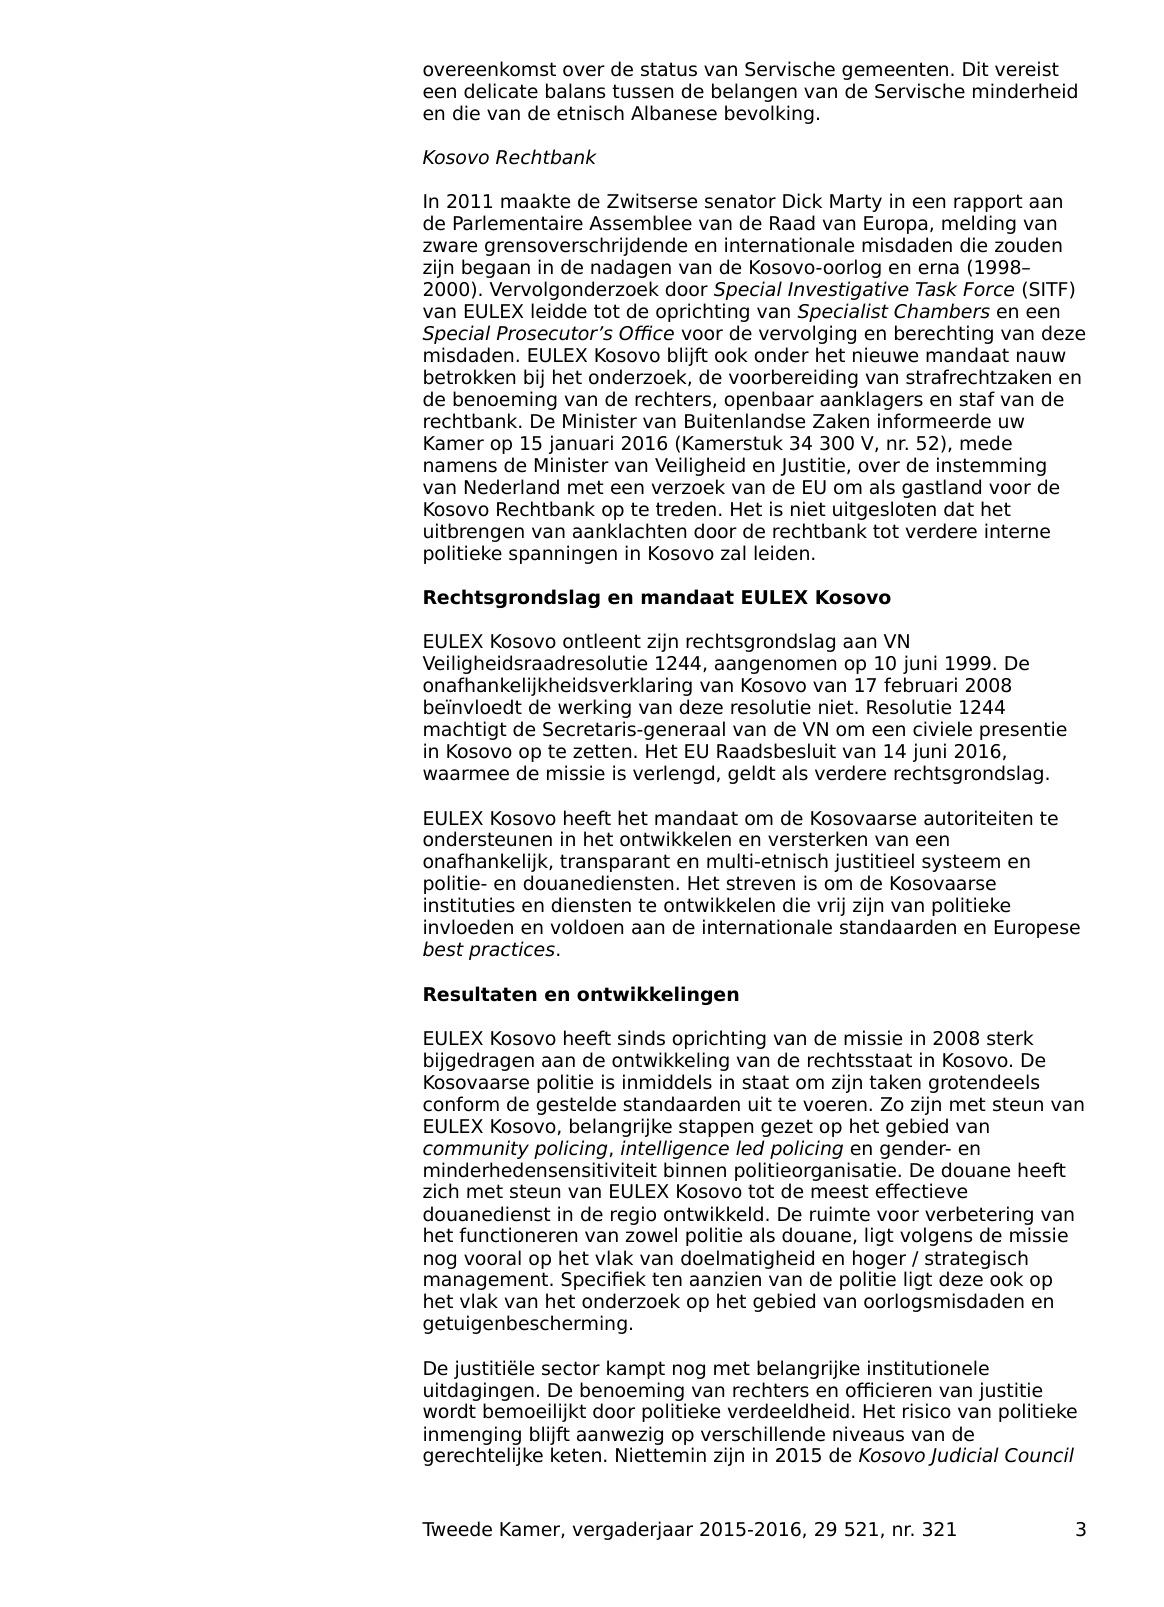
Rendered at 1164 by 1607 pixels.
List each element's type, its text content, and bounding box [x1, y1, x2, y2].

subtitle Kosovo Rechtbank [422, 147, 1087, 169]
subtitle Resultaten en ontwikkelingen [422, 983, 1087, 1005]
subtitle Rechtsgrondslag en mandaat EULEX Kosovo [422, 587, 1087, 609]
text overeenkomst over de status van Servische gemeenten. Dit vereist een delicate balans tussen de belangen van de Servische minderheid en die van de etnisch Albanese bevolking. [422, 59, 1087, 125]
text De justitiële sector kampt nog met belangrijke institutionele uitdagingen. De benoeming van rechters en officieren van justitie wordt bemoeilijkt door politieke verdeeldheid. Het risico van politieke inmenging blijft aanwezig op verschillende niveaus van de gerechtelijke keten. Niettemin zijn in 2015 de Kosovo Judicial Council [422, 1357, 1087, 1467]
text EULEX Kosovo heeft het mandaat om de Kosovaarse autoriteiten te ondersteunen in het ontwikkelen en versterken van een onafhankelijk, transparant en multi-etnisch justitieel systeem en politie- en douanediensten. Het streven is om de Kosovaarse instituties en diensten te ontwikkelen die vrij zijn van politieke invloeden en voldoen aan de internationale standaarden en Europese best practices. [422, 807, 1087, 961]
text EULEX Kosovo ontleent zijn rechtsgrondslag aan VN Veiligheidsraadresolutie 1244, aangenomen op 10 juni 1999. De onafhankelijkheidsverklaring van Kosovo van 17 februari 2008 beïnvloedt de werking van deze resolutie niet. Resolutie 1244 machtigt de Secretaris-generaal van de VN om een civiele presentie in Kosovo op te zetten. Het EU Raadsbesluit van 14 juni 2016, waarmee de missie is verlengd, geldt als verdere rechtsgrondslag. [422, 631, 1087, 785]
text In 2011 maakte de Zwitserse senator Dick Marty in een rapport aan de Parlementaire Assemblee van de Raad van Europa, melding van zware grensoverschrijdende en internationale misdaden die zouden zijn begaan in de nadagen van de Kosovo-oorlog en erna (1998–2000). Vervolgonderzoek door Special Investigative Task Force (SITF) van EULEX leidde tot de oprichting van Specialist Chambers en een Special Prosecutor’s Office voor de vervolging en berechting van deze misdaden. EULEX Kosovo blijft ook onder het nieuwe mandaat nauw betrokken bij het onderzoek, de voorbereiding van strafrechtzaken en de benoeming van de rechters, openbaar aanklagers en staf van de rechtbank. De Minister van Buitenlandse Zaken informeerde uw Kamer op 15 januari 2016 (Kamerstuk 34 300 V, nr. 52), mede namens de Minister van Veiligheid en Justitie, over de instemming van Nederland met een verzoek van de EU om als gastland voor de Kosovo Rechtbank op te treden. Het is niet uitgesloten dat het uitbrengen van aanklachten door de rechtbank tot verdere interne politieke spanningen in Kosovo zal leiden. [422, 191, 1087, 565]
text EULEX Kosovo heeft sinds oprichting van de missie in 2008 sterk bijgedragen aan de ontwikkeling van de rechtsstaat in Kosovo. De Kosovaarse politie is inmiddels in staat om zijn taken grotendeels conform de gestelde standaarden uit te voeren. Zo zijn met steun van EULEX Kosovo, belangrijke stappen gezet op het gebied van community policing, intelligence led policing en gender- en minderhedensensitiviteit binnen politieorganisatie. De douane heeft zich met steun van EULEX Kosovo tot de meest effectieve douanedienst in de regio ontwikkeld. De ruimte voor verbetering van het functioneren van zowel politie als douane, ligt volgens de missie nog vooral op het vlak van doelmatigheid en hoger / strategisch management. Specifiek ten aanzien van de politie ligt deze ook op het vlak van het onderzoek op het gebied van oorlogsmisdaden en getuigenbescherming. [422, 1028, 1087, 1335]
